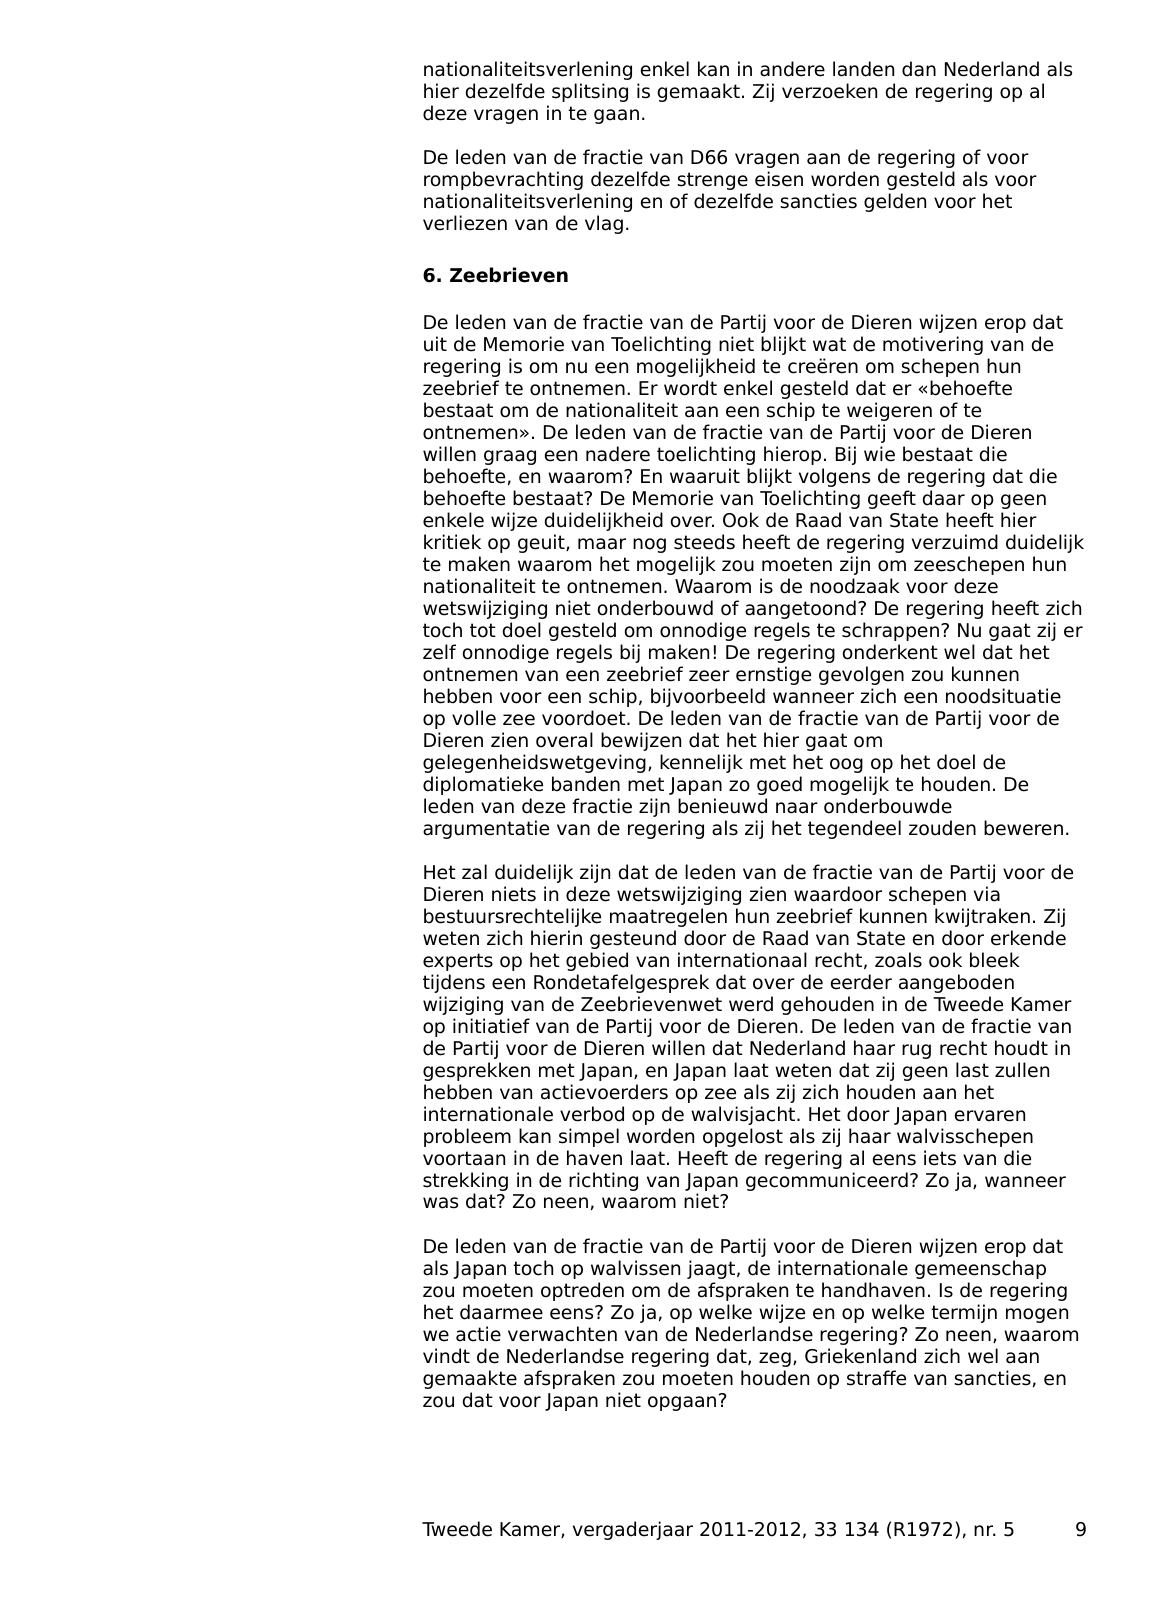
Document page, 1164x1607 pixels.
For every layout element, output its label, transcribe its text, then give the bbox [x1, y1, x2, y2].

text Het zal duidelijk zijn dat de leden van de fractie van de Partij voor de Dieren niets in deze wetswijziging zien waardoor schepen via bestuursrechtelijke maatregelen hun zeebrief kunnen kwijtraken. Zij weten zich hierin gesteund door de Raad van State en door erkende experts op het gebied van internationaal recht, zoals ook bleek tijdens een Rondetafelgesprek dat over de eerder aangeboden wijziging van de Zeebrievenwet werd gehouden in de Tweede Kamer op initiatief van de Partij voor de Dieren. De leden van de fractie van de Partij voor de Dieren willen dat Nederland haar rug recht houdt in gesprekken met Japan, en Japan laat weten dat zij geen last zullen hebben van actievoerders op zee als zij zich houden aan het internationale verbod op de walvisjacht. Het door Japan ervaren probleem kan simpel worden opgelost als zij haar walvisschepen voortaan in de haven laat. Heeft de regering al eens iets van die strekking in de richting van Japan gecommuniceerd? Zo ja, wanneer was dat? Zo neen, waarom niet? [422, 862, 1087, 1213]
subtitle 6. Zeebrieven [422, 265, 1087, 287]
text De leden van de fractie van de Partij voor de Dieren wijzen erop dat uit de Memorie van Toelichting niet blijkt wat de motivering van de regering is om nu een mogelijkheid te creëren om schepen hun zeebrief te ontnemen. Er wordt enkel gesteld dat er «behoefte bestaat om de nationaliteit aan een schip te weigeren of te ontnemen». De leden van de fractie van de Partij voor de Dieren willen graag een nadere toelichting hierop. Bij wie bestaat die behoefte, en waarom? En waaruit blijkt volgens de regering dat die behoefte bestaat? De Memorie van Toelichting geeft daar op geen enkele wijze duidelijkheid over. Ook de Raad van State heeft hier kritiek op geuit, maar nog steeds heeft de regering verzuimd duidelijk te maken waarom het mogelijk zou moeten zijn om zeeschepen hun nationaliteit te ontnemen. Waarom is de noodzaak voor deze wetswijziging niet onderbouwd of aangetoond? De regering heeft zich toch tot doel gesteld om onnodige regels te schrappen? Nu gaat zij er zelf onnodige regels bij maken! De regering onderkent wel dat het ontnemen van een zeebrief zeer ernstige gevolgen zou kunnen hebben voor een schip, bijvoorbeeld wanneer zich een noodsituatie op volle zee voordoet. De leden van de fractie van de Partij voor de Dieren zien overal bewijzen dat het hier gaat om gelegenheidswetgeving, kennelijk met het oog op het doel de diplomatieke banden met Japan zo goed mogelijk te houden. De leden van deze fractie zijn benieuwd naar onderbouwde argumentatie van de regering als zij het tegendeel zouden beweren. [422, 312, 1087, 839]
text nationaliteitsverlening enkel kan in andere landen dan Nederland als hier dezelfde splitsing is gemaakt. Zij verzoeken de regering op al deze vragen in te gaan. [422, 59, 1087, 125]
text De leden van de fractie van D66 vragen aan de regering of voor rompbevrachting dezelfde strenge eisen worden gesteld als voor nationaliteitsverlening en of dezelfde sancties gelden voor het verliezen van de vlag. [422, 147, 1087, 235]
text De leden van de fractie van de Partij voor de Dieren wijzen erop dat als Japan toch op walvissen jaagt, de internationale gemeenschap zou moeten optreden om de afspraken te handhaven. Is de regering het daarmee eens? Zo ja, op welke wijze en op welke termijn mogen we actie verwachten van de Nederlandse regering? Zo neen, waarom vindt de Nederlandse regering dat, zeg, Griekenland zich wel aan gemaakte afspraken zou moeten houden op straffe van sancties, en zou dat voor Japan niet opgaan? [422, 1236, 1087, 1411]
